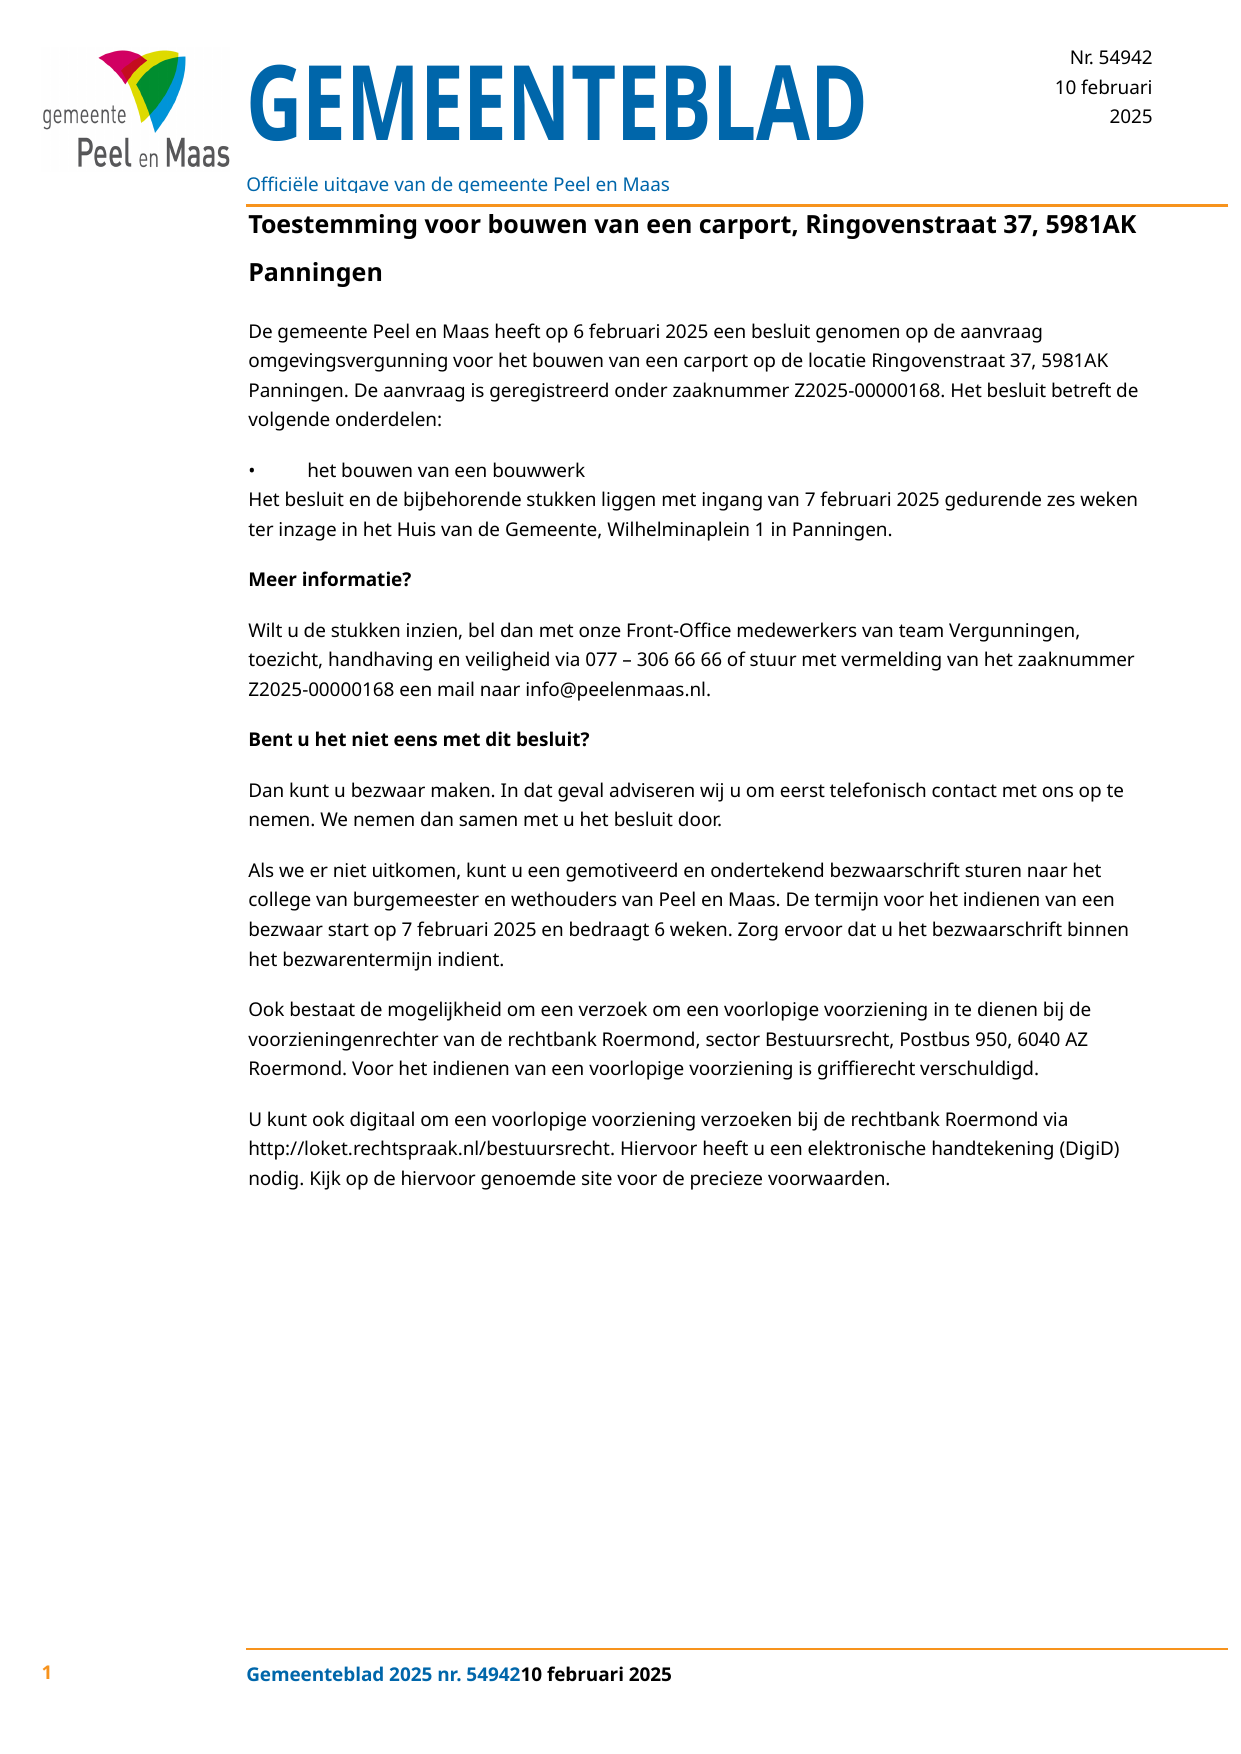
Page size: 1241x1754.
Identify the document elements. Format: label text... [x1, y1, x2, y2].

text Toestemming voor bouwen van een carport, Ringovenstraat 37, 5981AK Panningen [248, 207, 1152, 288]
text De gemeente Peel en Maas heeft op 6 februari 2025 een besluit genomen op de aanvraag omgevingsvergunning voor het bouwen van een carport op de locatie Ringovenstraat 37, 5981AK Panningen. De aanvraag is geregistreerd onder zaaknummer Z2025-00000168. Het besluit betreft de volgende onderdelen: [248, 318, 1152, 432]
text Dan kunt u bezwaar maken. In dat geval adviseren wij u om eerst telefonisch contact met ons op te nemen. We nemen dan samen met u het besluit door. [248, 777, 1152, 832]
list het bouwen van een bouwwerk [248, 457, 1152, 483]
text Meer informatie? [248, 567, 1152, 592]
text Het besluit en de bijbehorende stukken liggen met ingang van 7 februari 2025 gedurende zes weken ter inzage in het Huis van de Gemeente, Wilhelminaplein 1 in Panningen. [248, 487, 1152, 542]
text Wilt u de stukken inzien, bel dan met onze Front-Office medewerkers van team Vergunningen, toezicht, handhaving en veiligheid via 077 – 306 66 66 of stuur met vermelding van het zaaknummer Z2025-00000168 een mail naar info@peelenmaas.nl. [248, 617, 1152, 702]
text Ook bestaat de mogelijkheid om een verzoek om een voorlopige voorziening in te dienen bij de voorzieningenrechter van de rechtbank Roermond, sector Bestuursrecht, Postbus 950, 6040 AZ Roermond. Voor het indienen van een voorlopige voorziening is griffierecht verschuldigd. [248, 996, 1152, 1081]
picture [41, 47, 231, 172]
text Als we er niet uitkomen, kunt u een gemotiveerd en ondertekend bezwaarschrift sturen naar het college van burgemeester en wethouders van Peel en Maas. De termijn voor het indienen van een bezwaar start op 7 februari 2025 en bedraagt 6 weken. Zorg ervoor dat u het bezwaarschrift binnen het bezwarentermijn indient. [248, 857, 1152, 972]
text U kunt ook digitaal om een voorlopige voorziening verzoeken bij de rechtbank Roermond via http://loket.rechtspraak.nl/bestuursrecht. Hiervoor heeft u een elektronische handtekening (DigiD) nodig. Kijk op de hiervoor genoemde site voor de precieze voorwaarden. [248, 1106, 1152, 1191]
text Bent u het niet eens met dit besluit? [248, 727, 1152, 752]
